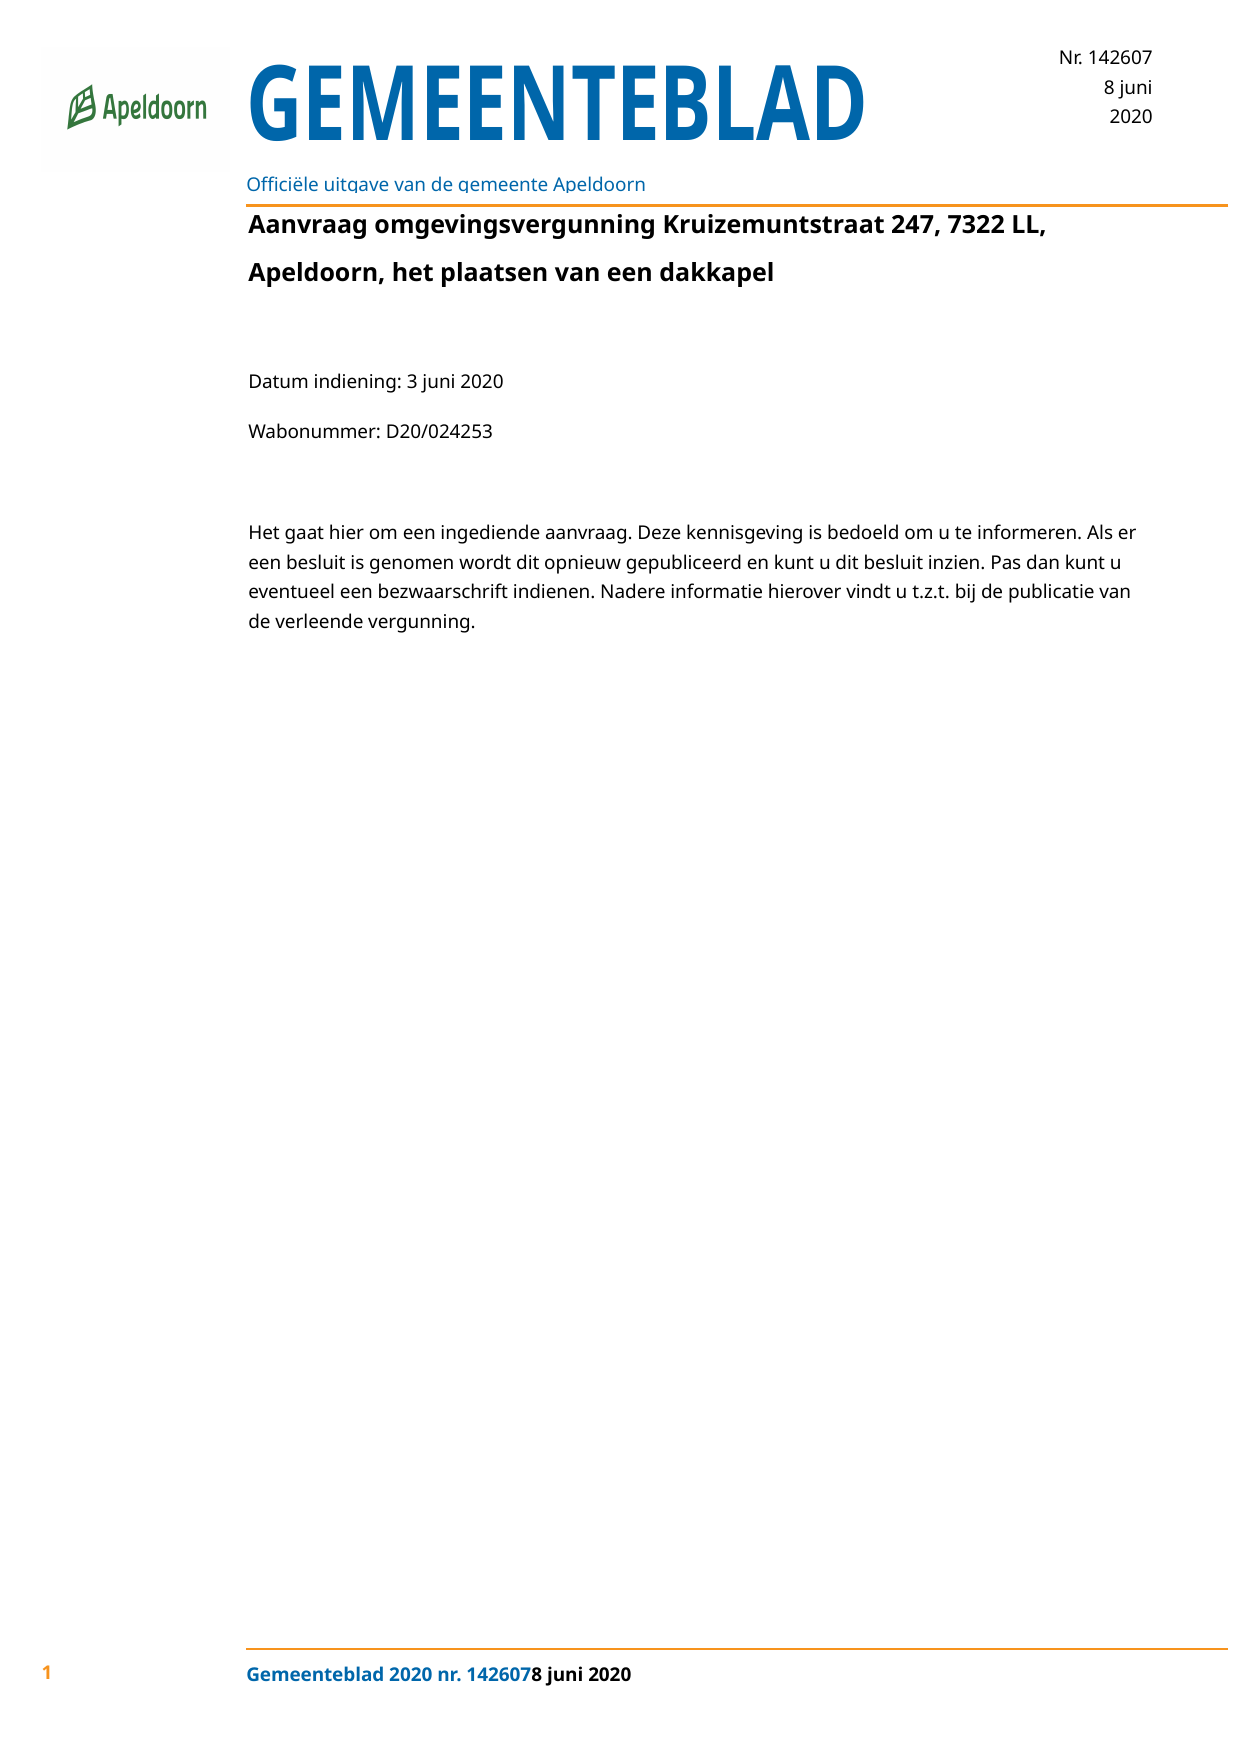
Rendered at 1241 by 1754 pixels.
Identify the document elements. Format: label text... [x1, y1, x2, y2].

text Aanvraag omgevingsvergunning Kruizemuntstraat 247, 7322 LL, Apeldoorn, het plaatsen van een dakkapel [248, 207, 1152, 288]
text Wabonummer: D20/024253 [248, 419, 1152, 444]
picture [41, 47, 231, 172]
text Datum indiening: 3 juni 2020 [248, 368, 1152, 394]
text Het gaat hier om een ingediende aanvraag. Deze kennisgeving is bedoeld om u te informeren. Als er een besluit is genomen wordt dit opnieuw gepubliceerd en kunt u dit besluit inzien. Pas dan kunt u eventueel een bezwaarschrift indienen. Nadere informatie hierover vindt u t.z.t. bij de publicatie van de verleende vergunning. [248, 519, 1152, 634]
